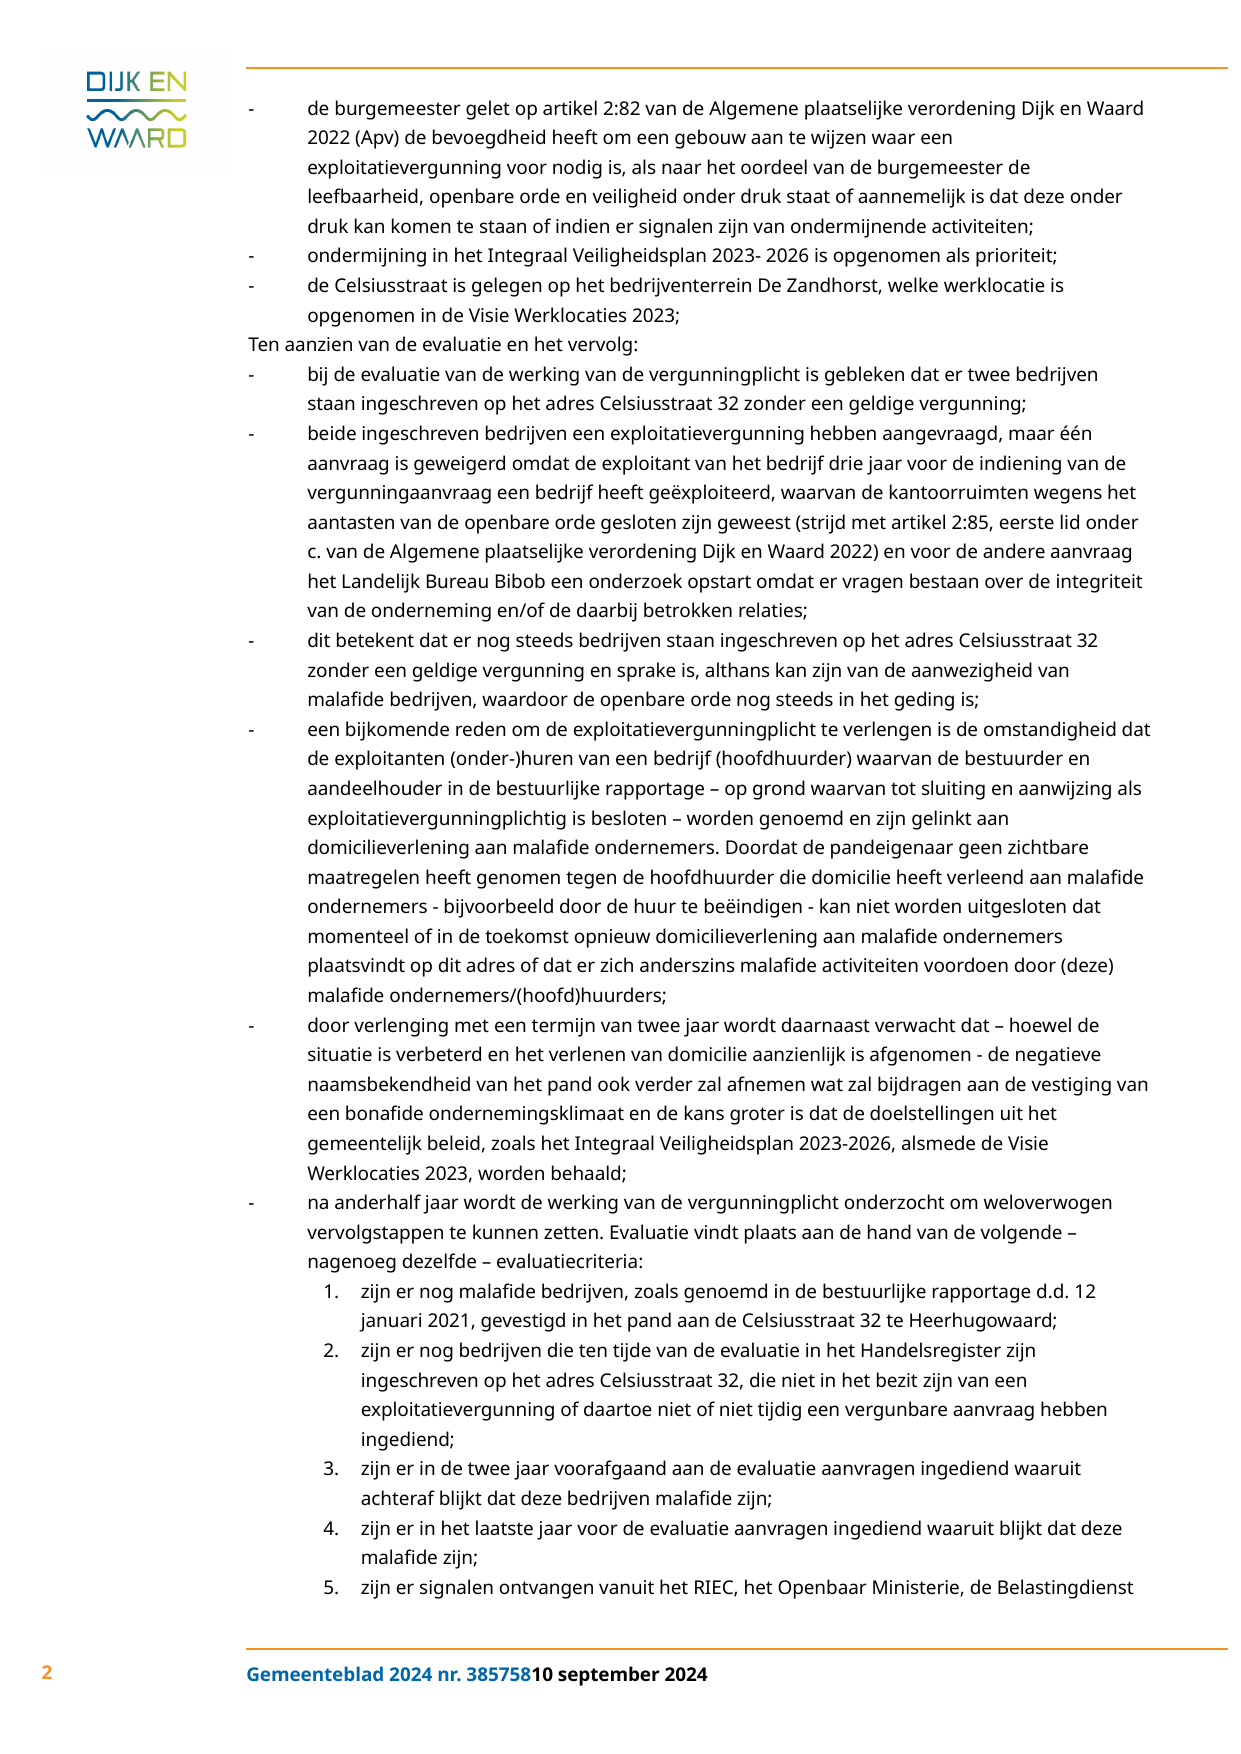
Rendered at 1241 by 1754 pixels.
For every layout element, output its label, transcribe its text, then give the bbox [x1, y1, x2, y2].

text Ten aanzien van de evaluatie en het vervolg: [248, 331, 1152, 357]
list na anderhalf jaar wordt de werking van de vergunningplicht onderzocht om weloverwogen vervolgstappen te kunnen zetten. Evaluatie vindt plaats aan de hand van de volgende – nagenoeg dezelfde – evaluatiecriteria: [248, 1189, 1152, 1274]
list zijn er nog bedrijven die ten tijde van de evaluatie in het Handelsregister zijn ingeschreven op het adres Celsiusstraat 32, die niet in het bezit zijn van een exploitatievergunning of daartoe niet of niet tijdig een vergunbare aanvraag hebben ingediend; [323, 1337, 1152, 1452]
picture [41, 47, 231, 172]
list de burgemeester gelet op artikel 2:82 van de Algemene plaatselijke verordening Dijk en Waard 2022 (Apv) de bevoegdheid heeft om een gebouw aan te wijzen waar een exploitatievergunning voor nodig is, als naar het oordeel van de burgemeester de leefbaarheid, openbare orde en veiligheid onder druk staat of aannemelijk is dat deze onder druk kan komen te staan of indien er signalen zijn van ondermijnende activiteiten; [248, 95, 1152, 239]
list zijn er nog malafide bedrijven, zoals genoemd in de bestuurlijke rapportage d.d. 12 januari 2021, gevestigd in het pand aan de Celsiusstraat 32 te Heerhugowaard; [323, 1278, 1152, 1333]
list ondermijning in het Integraal Veiligheidsplan 2023- 2026 is opgenomen als prioriteit; [248, 243, 1152, 268]
list beide ingeschreven bedrijven een exploitatievergunning hebben aangevraagd, maar één aanvraag is geweigerd omdat de exploitant van het bedrijf drie jaar voor de indiening van de vergunningaanvraag een bedrijf heeft geëxploiteerd, waarvan de kantoorruimten wegens het aantasten van de openbare orde gesloten zijn geweest (strijd met artikel 2:85, eerste lid onder c. van de Algemene plaatselijke verordening Dijk en Waard 2022) en voor de andere aanvraag het Landelijk Bureau Bibob een onderzoek opstart omdat er vragen bestaan over de integriteit van de onderneming en/of de daarbij betrokken relaties; [248, 420, 1152, 623]
list zijn er in de twee jaar voorafgaand aan de evaluatie aanvragen ingediend waaruit achteraf blijkt dat deze bedrijven malafide zijn; [323, 1456, 1152, 1511]
list de Celsiusstraat is gelegen op het bedrijventerrein De Zandhorst, welke werklocatie is opgenomen in de Visie Werklocaties 2023; [248, 272, 1152, 328]
list zijn er signalen ontvangen vanuit het RIEC, het Openbaar Ministerie, de Belastingdienst [323, 1574, 1152, 1600]
list een bijkomende reden om de exploitatievergunningplicht te verlengen is de omstandigheid dat de exploitanten (onder-)huren van een bedrijf (hoofdhuurder) waarvan de bestuurder en aandeelhouder in de bestuurlijke rapportage – op grond waarvan tot sluiting en aanwijzing als exploitatievergunningplichtig is besloten – worden genoemd en zijn gelinkt aan domicilieverlening aan malafide ondernemers. Doordat de pandeigenaar geen zichtbare maatregelen heeft genomen tegen de hoofdhuurder die domicilie heeft verleend aan malafide ondernemers - bijvoorbeeld door de huur te beëindigen - kan niet worden uitgesloten dat momenteel of in de toekomst opnieuw domicilieverlening aan malafide ondernemers plaatsvindt op dit adres of dat er zich anderszins malafide activiteiten voordoen door (deze) malafide ondernemers/(hoofd)huurders; [248, 716, 1152, 1008]
list door verlenging met een termijn van twee jaar wordt daarnaast verwacht dat – hoewel de situatie is verbeterd en het verlenen van domicilie aanzienlijk is afgenomen - de negatieve naamsbekendheid van het pand ook verder zal afnemen wat zal bijdragen aan de vestiging van een bonafide ondernemingsklimaat en de kans groter is dat de doelstellingen uit het gemeentelijk beleid, zoals het Integraal Veiligheidsplan 2023-2026, alsmede de Visie Werklocaties 2023, worden behaald; [248, 1012, 1152, 1186]
list bij de evaluatie van de werking van de vergunningplicht is gebleken dat er twee bedrijven staan ingeschreven op het adres Celsiusstraat 32 zonder een geldige vergunning; [248, 361, 1152, 416]
list dit betekent dat er nog steeds bedrijven staan ingeschreven op het adres Celsiusstraat 32 zonder een geldige vergunning en sprake is, althans kan zijn van de aanwezigheid van malafide bedrijven, waardoor de openbare orde nog steeds in het geding is; [248, 627, 1152, 712]
list zijn er in het laatste jaar voor de evaluatie aanvragen ingediend waaruit blijkt dat deze malafide zijn; [323, 1515, 1152, 1570]
